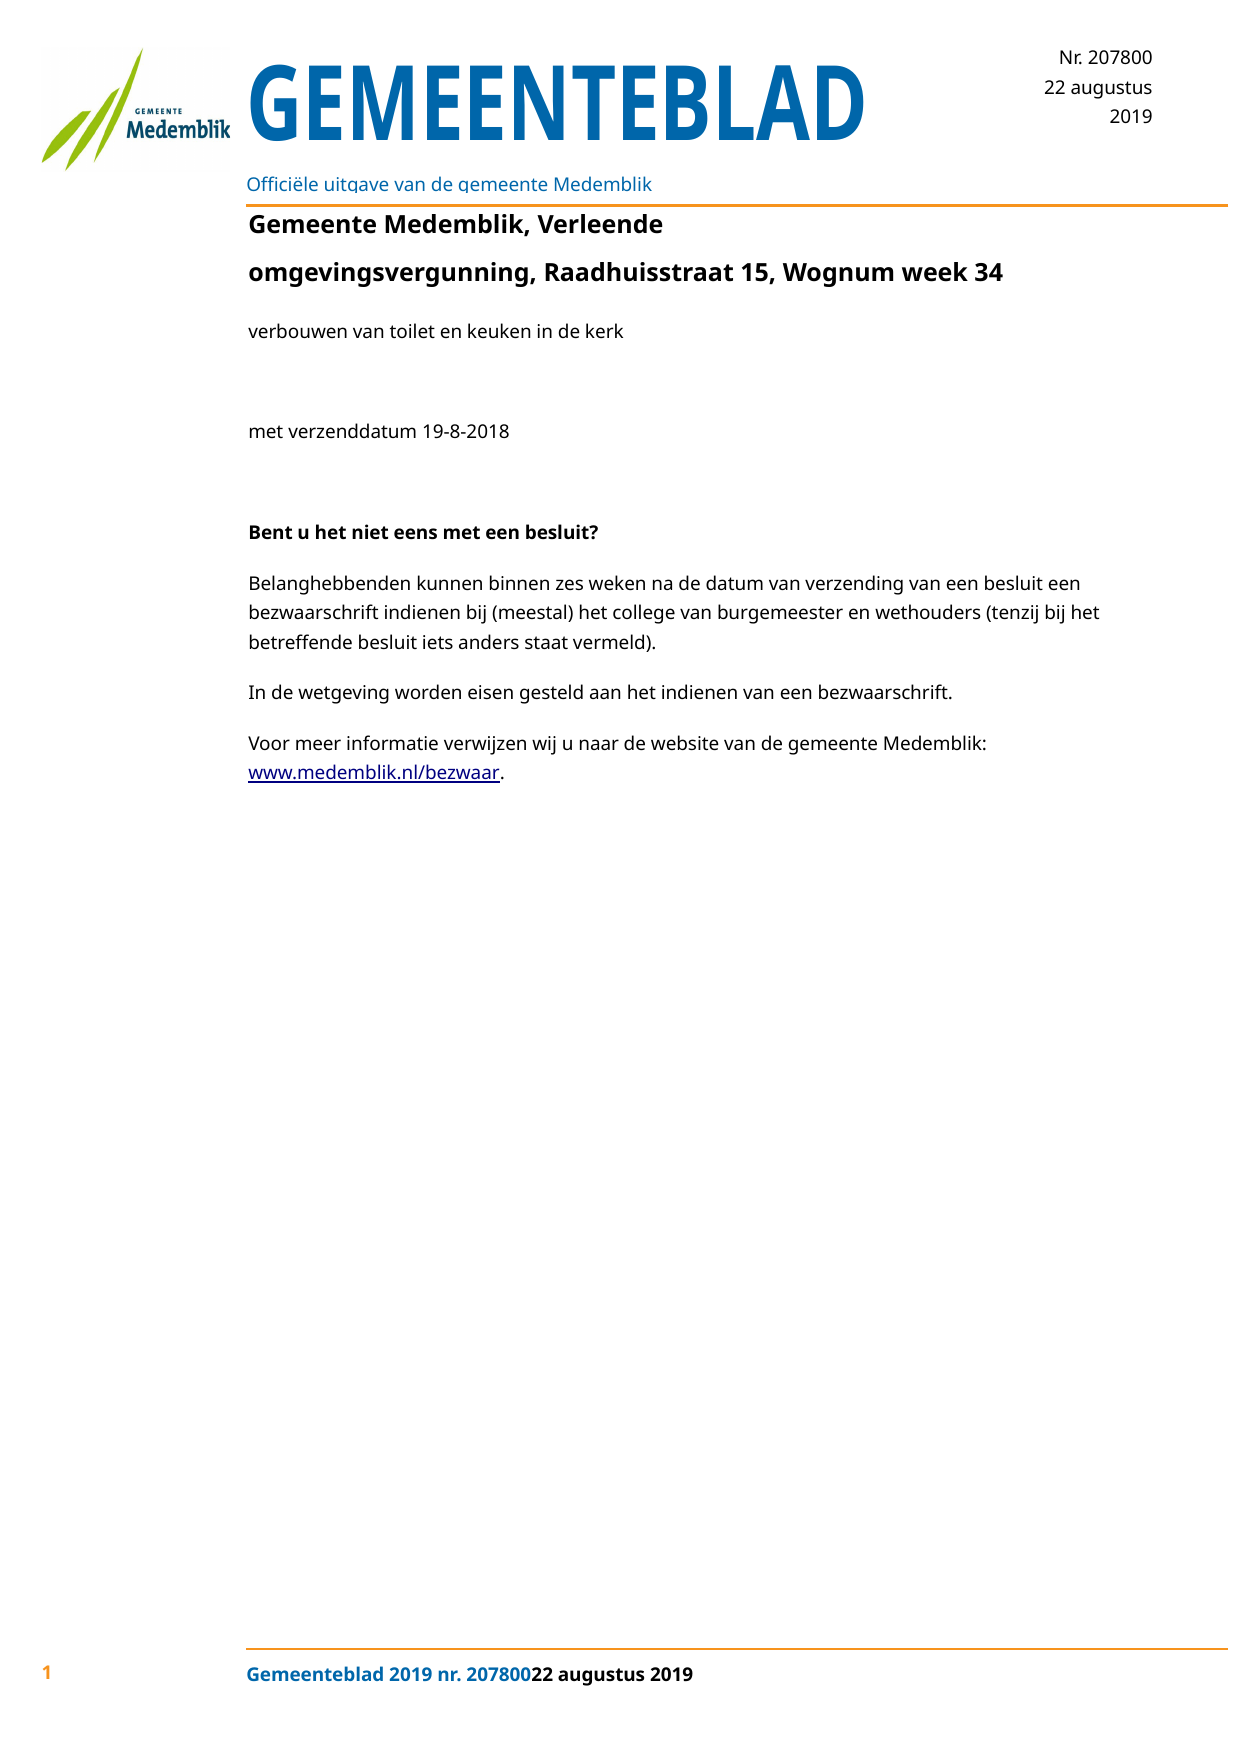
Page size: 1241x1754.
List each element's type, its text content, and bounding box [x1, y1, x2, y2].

text Belanghebbenden kunnen binnen zes weken na de datum van verzending van een besluit een bezwaarschrift indienen bij (meestal) het college van burgemeester en wethouders (tenzij bij het betreffende besluit iets anders staat vermeld). [248, 570, 1152, 655]
picture [41, 47, 231, 172]
text In de wetgeving worden eisen gesteld aan het indienen van een bezwaarschrift. [248, 679, 1152, 705]
text Gemeente Medemblik, Verleende omgevingsvergunning, Raadhuisstraat 15, Wognum week 34 [248, 207, 1152, 288]
text Voor meer informatie verwijzen wij u naar de website van de gemeente Medemblik: www.medemblik.nl/bezwaar. [248, 730, 1152, 785]
text Bent u het niet eens met een besluit? [248, 519, 1152, 545]
text verbouwen van toilet en keuken in de kerk [248, 318, 1152, 344]
text met verzenddatum 19-8-2018 [248, 419, 1152, 444]
